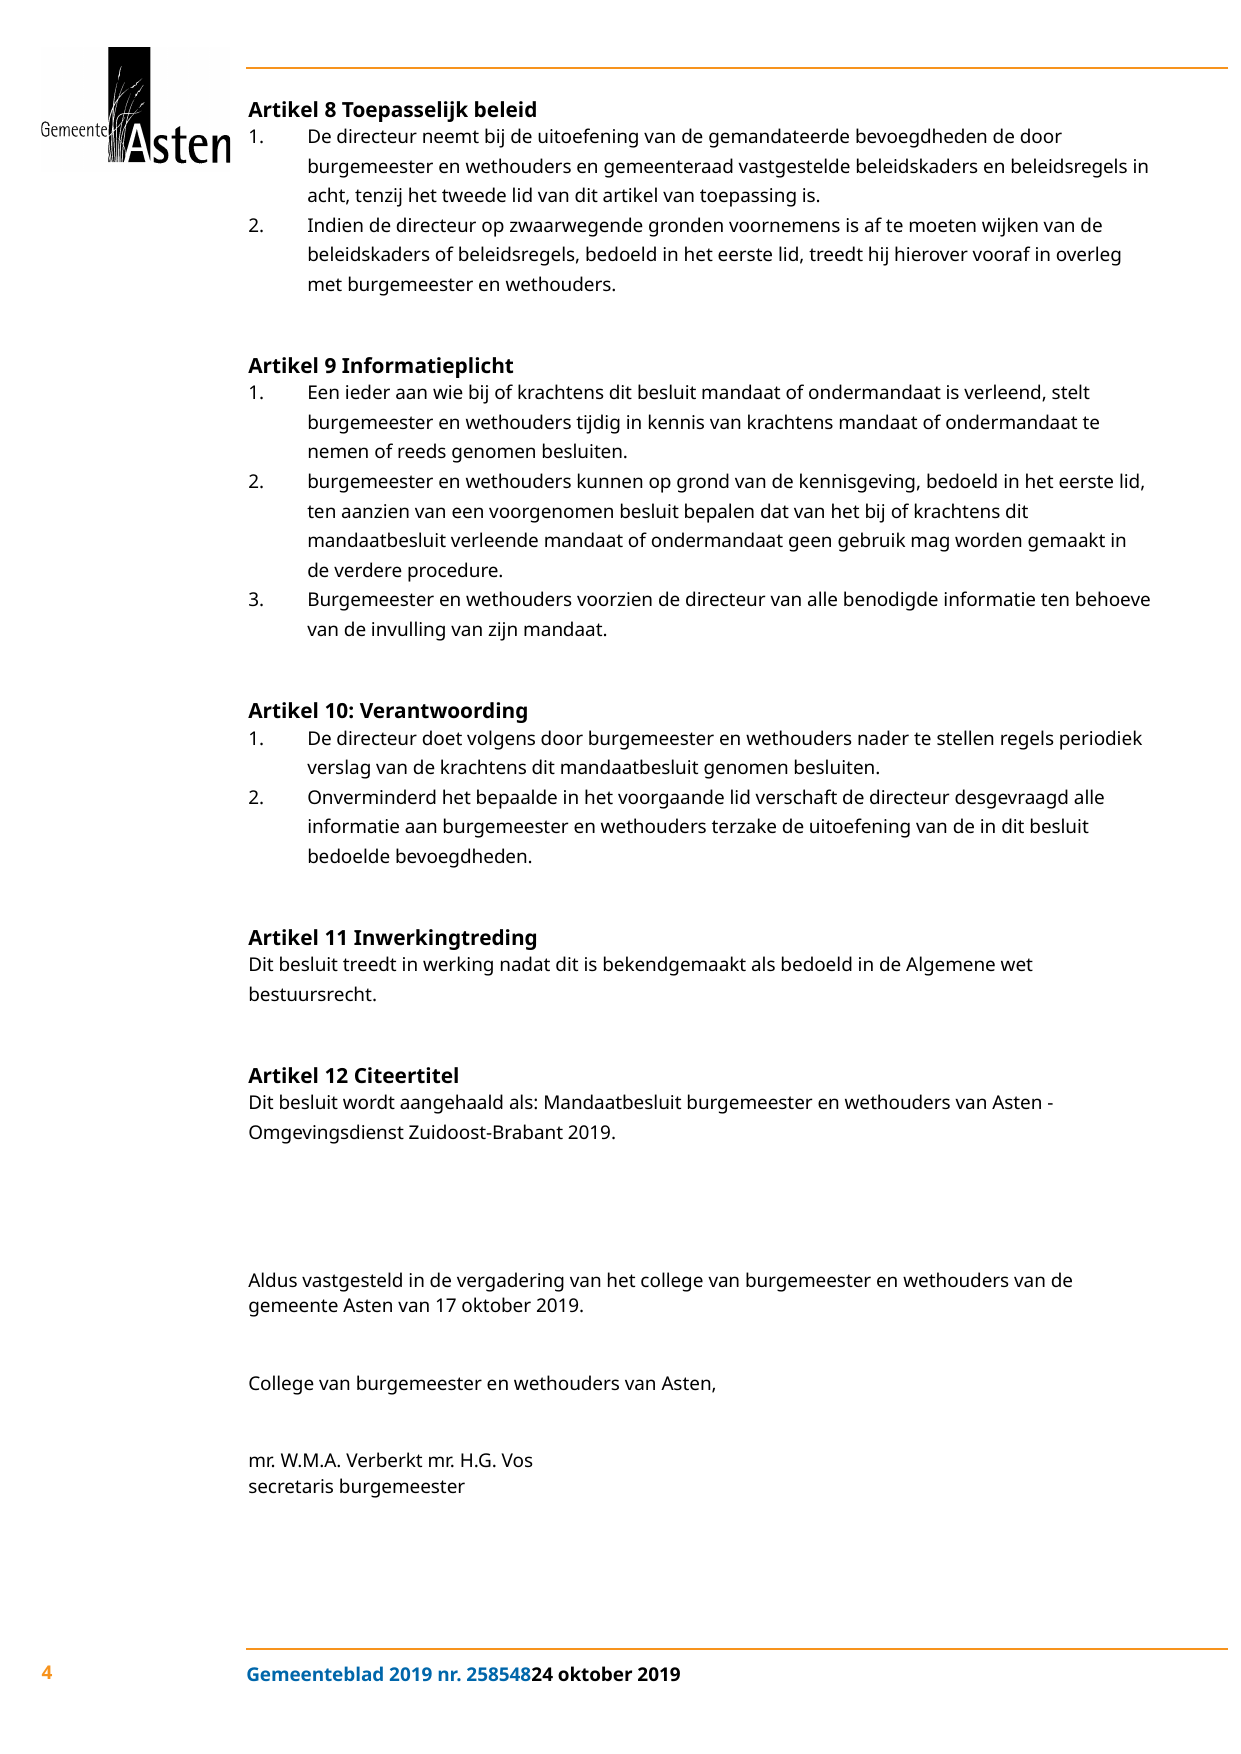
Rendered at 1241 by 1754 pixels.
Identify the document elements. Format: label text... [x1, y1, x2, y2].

text Dit besluit treedt in werking nadat dit is bekendgemaakt als bedoeld in de Algemene wet bestuursrecht. [248, 951, 1152, 1007]
picture [41, 47, 231, 172]
text Aldus vastgesteld in de vergadering van het college van burgemeester en wethouders van de gemeente Asten van 17 oktober 2019. [248, 1267, 1152, 1318]
list Een ieder aan wie bij of krachtens dit besluit mandaat of ondermandaat is verleend, stelt burgemeester en wethouders tijdig in kennis van krachtens mandaat of ondermandaat te nemen of reeds genomen besluiten. [248, 379, 1152, 464]
text College van burgemeester en wethouders van Asten, [248, 1370, 1152, 1396]
text Artikel 10: Verantwoording [248, 696, 1152, 725]
list Burgemeester en wethouders voorzien de directeur van alle benodigde informatie ten behoeve van de invulling van zijn mandaat. [248, 587, 1152, 642]
list De directeur neemt bij de uitoefening van de gemandateerde bevoegdheden de door burgemeester en wethouders en gemeenteraad vastgestelde beleidskaders en beleidsregels in acht, tenzij het tweede lid van dit artikel van toepassing is. [248, 123, 1152, 208]
list burgemeester en wethouders kunnen op grond van de kennisgeving, bedoeld in het eerste lid, ten aanzien van een voorgenomen besluit bepalen dat van het bij of krachtens dit mandaatbesluit verleende mandaat of ondermandaat geen gebruik mag worden gemaakt in de verdere procedure. [248, 468, 1152, 583]
list De directeur doet volgens door burgemeester en wethouders nader te stellen regels periodiek verslag van de krachtens dit mandaatbesluit genomen besluiten. [248, 725, 1152, 780]
list Indien de directeur op zwaarwegende gronden voornemens is af te moeten wijken van de beleidskaders of beleidsregels, bedoeld in het eerste lid, treedt hij hierover vooraf in overleg met burgemeester en wethouders. [248, 212, 1152, 297]
list Onverminderd het bepaalde in het voorgaande lid verschaft de directeur desgevraagd alle informatie aan burgemeester en wethouders terzake de uitoefening van de in dit besluit bedoelde bevoegdheden. [248, 784, 1152, 869]
text Artikel 8 Toepasselijk beleid [248, 95, 1152, 123]
text Dit besluit wordt aangehaald als: Mandaatbesluit burgemeester en wethouders van Asten - Omgevingsdienst Zuidoost-Brabant 2019. [248, 1089, 1152, 1145]
text Artikel 9 Informatieplicht [248, 351, 1152, 379]
text mr. W.M.A. Verberkt mr. H.G. Vos [248, 1447, 1152, 1473]
text Artikel 12 Citeertitel [248, 1061, 1152, 1089]
text secretaris burgemeester [248, 1473, 1152, 1498]
text Artikel 11 Inwerkingtreding [248, 923, 1152, 951]
